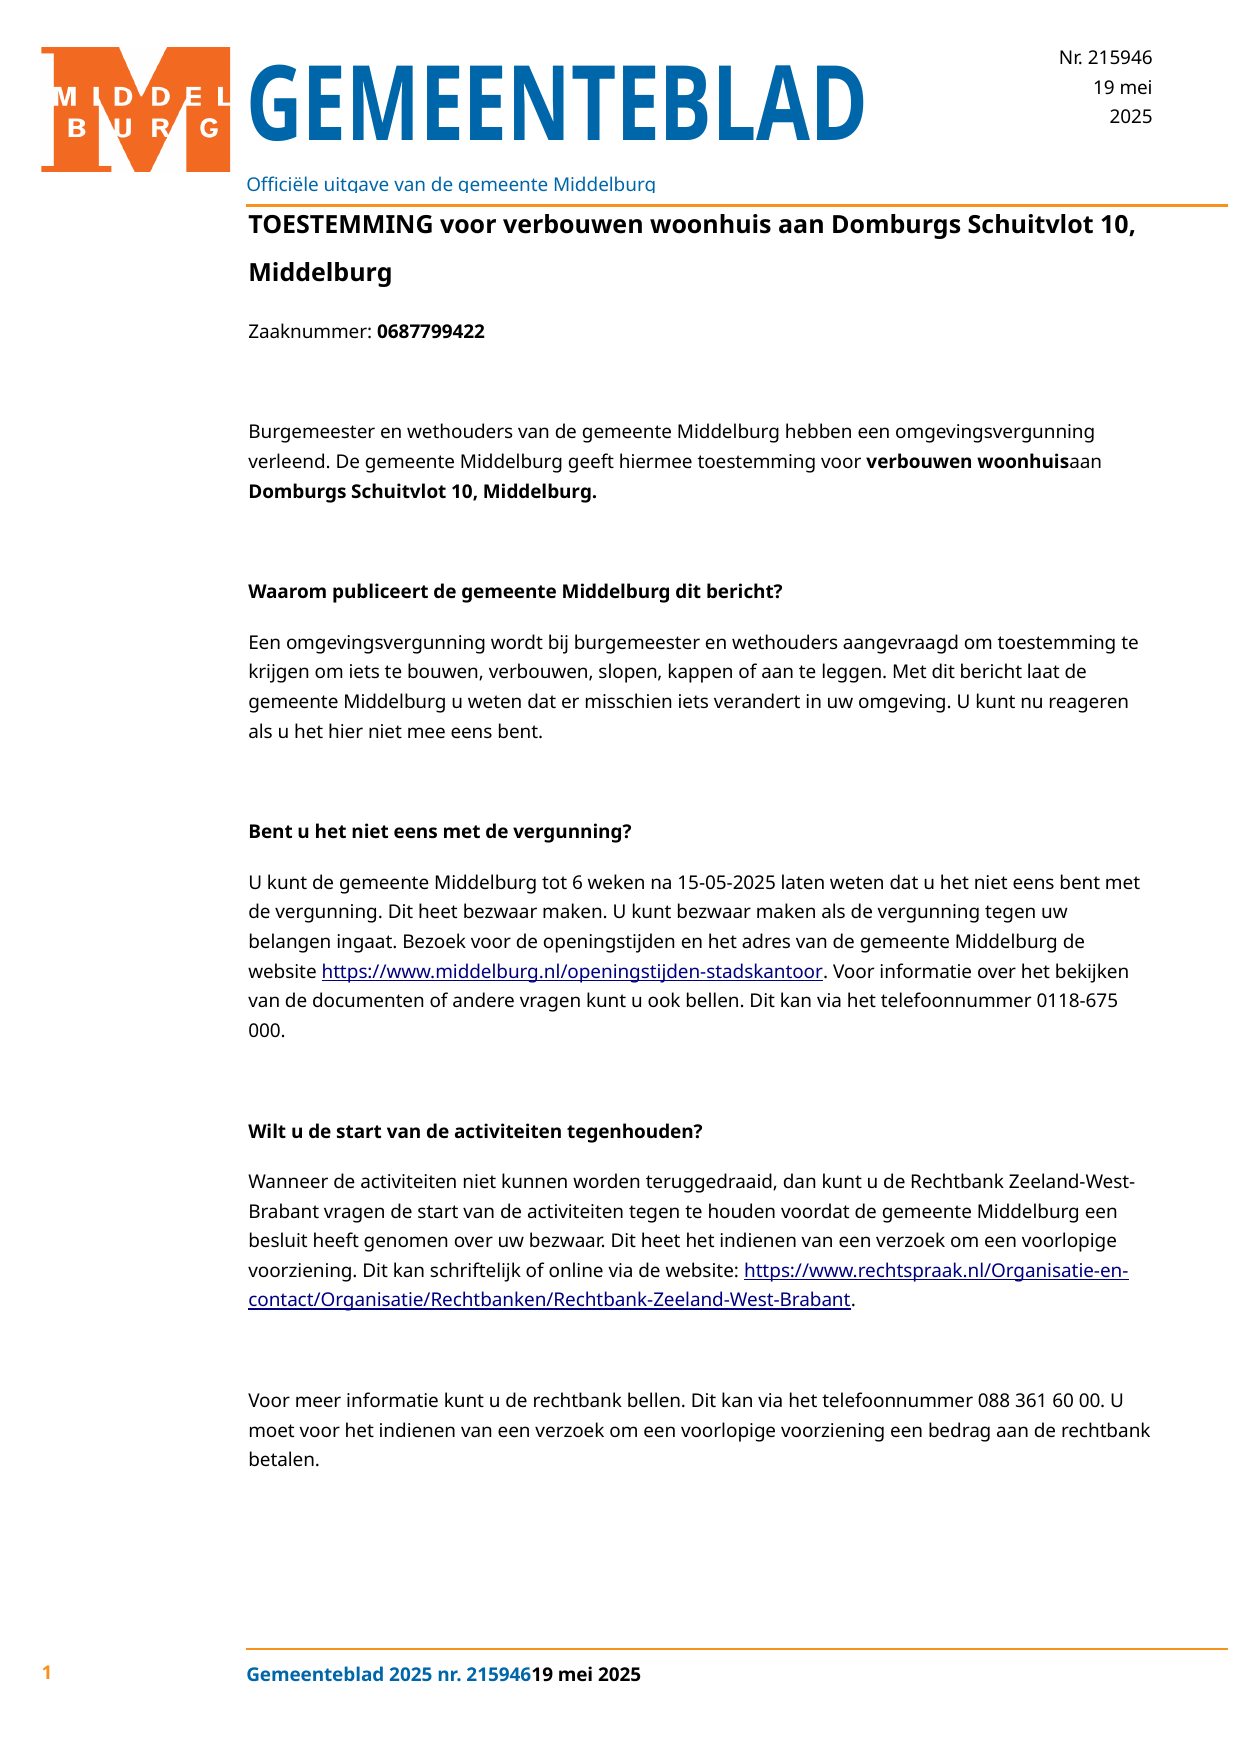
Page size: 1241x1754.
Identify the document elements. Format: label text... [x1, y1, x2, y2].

text Voor meer informatie kunt u de rechtbank bellen. Dit kan via het telefoonnummer 088 361 60 00. U moet voor het indienen van een verzoek om een voorlopige voorziening een bedrag aan de rechtbank betalen. [248, 1387, 1152, 1472]
text U kunt de gemeente Middelburg tot 6 weken na 15-05-2025 laten weten dat u het niet eens bent met de vergunning. Dit heet bezwaar maken. U kunt bezwaar maken als de vergunning tegen uw belangen ingaat. Bezoek voor de openingstijden en het adres van de gemeente Middelburg de website https://www.middelburg.nl/openingstijden-stadskantoor. Voor informatie over het bekijken van de documenten of andere vragen kunt u ook bellen. Dit kan via het telefoonnummer 0118-675 000. [248, 869, 1152, 1043]
text Wanneer de activiteiten niet kunnen worden teruggedraaid, dan kunt u de Rechtbank Zeeland-West-Brabant vragen de start van de activiteiten tegen te houden voordat de gemeente Middelburg een besluit heeft genomen over uw bezwaar. Dit heet het indienen van een verzoek om een voorlopige voorziening. Dit kan schriftelijk of online via de website: https://www.rechtspraak.nl/Organisatie-en-contact/Organisatie/Rechtbanken/Rechtbank-Zeeland-West-Brabant. [248, 1168, 1152, 1312]
text Burgemeester en wethouders van de gemeente Middelburg hebben een omgevingsvergunning verleend. De gemeente Middelburg geeft hiermee toestemming voor verbouwen woonhuisaan Domburgs Schuitvlot 10, Middelburg. [248, 419, 1152, 504]
text Zaaknummer: 0687799422 [248, 318, 1152, 344]
text Wilt u de start van de activiteiten tegenhouden? [248, 1118, 1152, 1144]
text Bent u het niet eens met de vergunning? [248, 819, 1152, 844]
picture [41, 47, 231, 172]
text TOESTEMMING voor verbouwen woonhuis aan Domburgs Schuitvlot 10, Middelburg [248, 207, 1152, 288]
text Waarom publiceert de gemeente Middelburg dit bericht? [248, 579, 1152, 604]
text Een omgevingsvergunning wordt bij burgemeester en wethouders aangevraagd om toestemming te krijgen om iets te bouwen, verbouwen, slopen, kappen of aan te leggen. Met dit bericht laat de gemeente Middelburg u weten dat er misschien iets verandert in uw omgeving. U kunt nu reageren als u het hier niet mee eens bent. [248, 629, 1152, 744]
